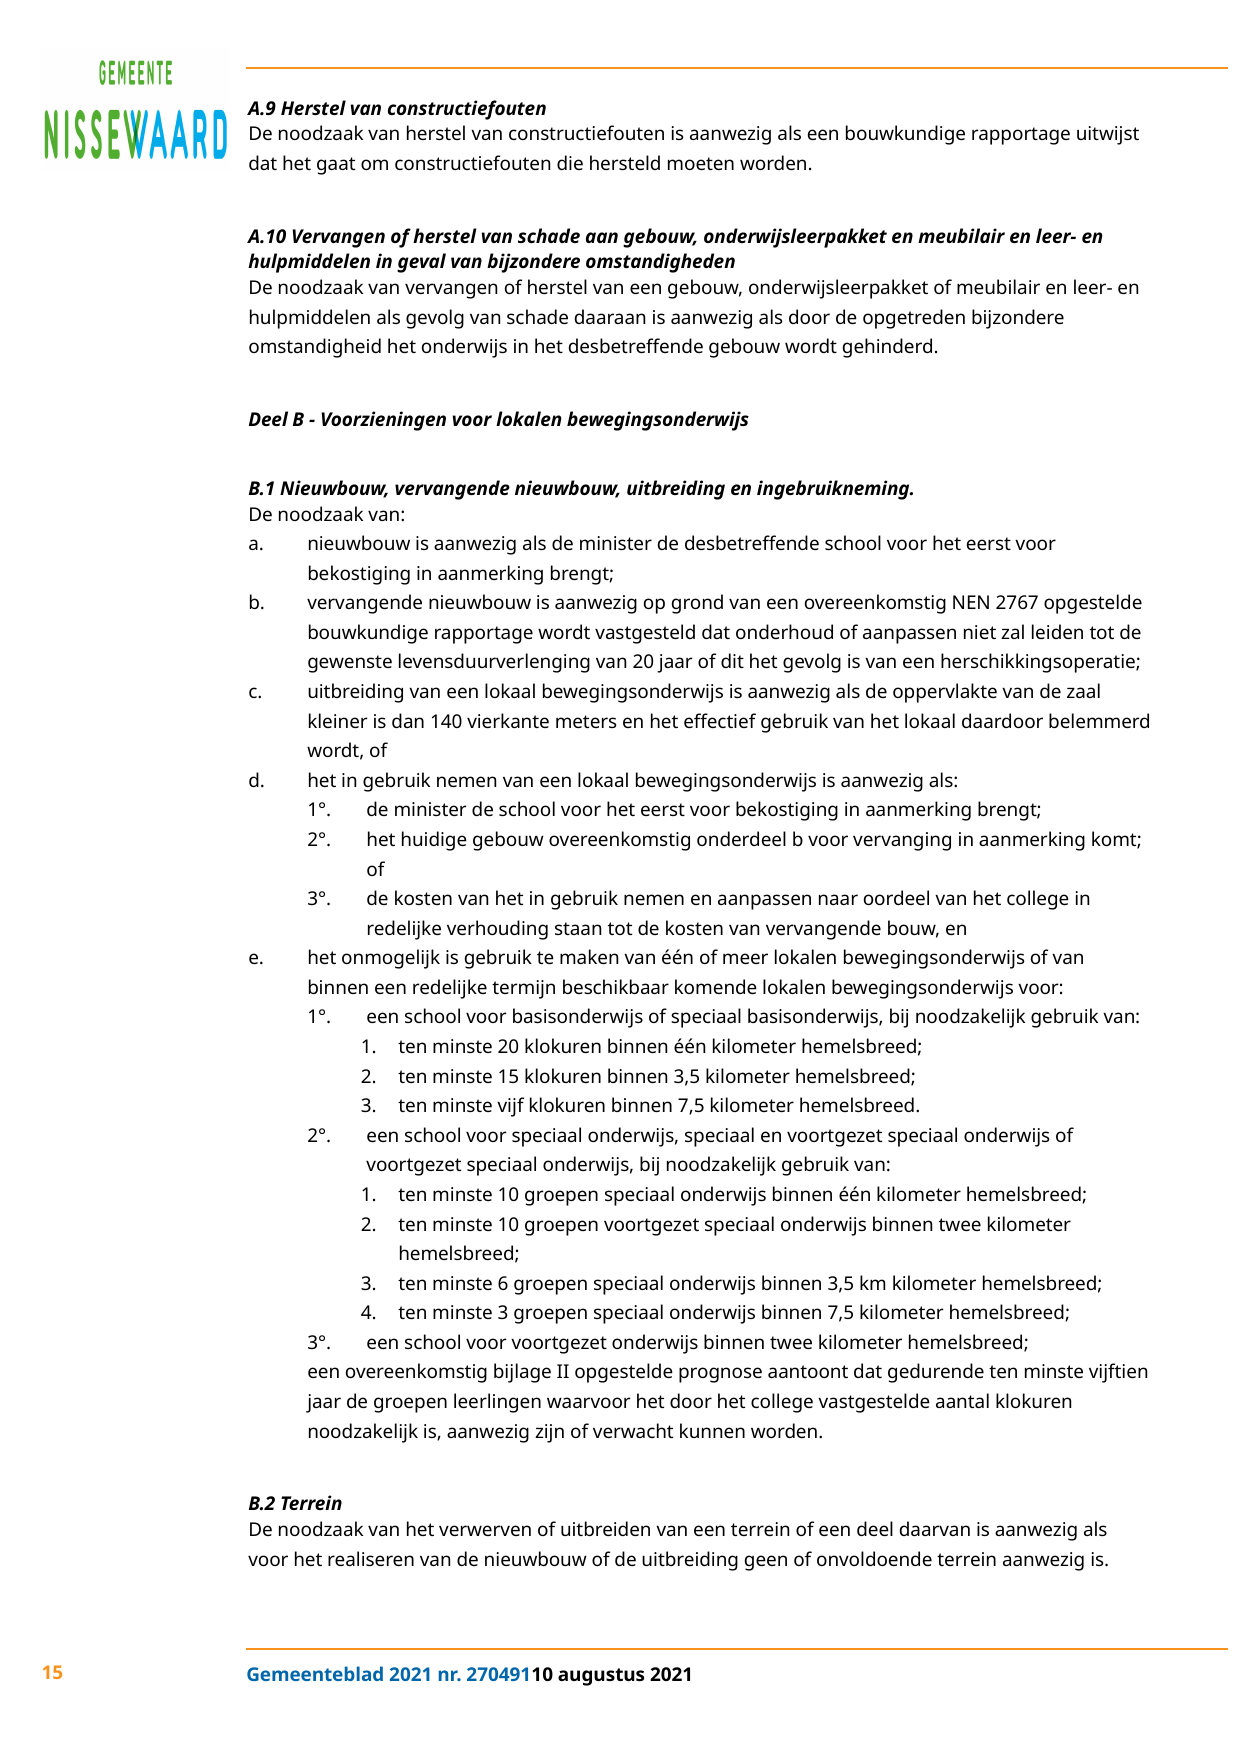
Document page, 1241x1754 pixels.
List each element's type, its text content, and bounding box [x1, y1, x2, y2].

text A.10 Vervangen of herstel van schade aan gebouw, onderwijsleerpakket en meubilair en leer- en hulpmiddelen in geval van bijzondere omstandigheden [248, 223, 1152, 274]
text De noodzaak van het verwerven of uitbreiden van een terrein of een deel daarvan is aanwezig als voor het realiseren van de nieuwbouw of de uitbreiding geen of onvoldoende terrein aanwezig is. [248, 1516, 1152, 1572]
text De noodzaak van: [248, 501, 1152, 526]
list een school voor speciaal onderwijs, speciaal en voortgezet speciaal onderwijs of voortgezet speciaal onderwijs, bij noodzakelijk gebruik van: [307, 1122, 1152, 1177]
list ten minste 10 groepen voortgezet speciaal onderwijs binnen twee kilometer hemelsbreed; [361, 1211, 1152, 1266]
text De noodzaak van herstel van constructiefouten is aanwezig als een bouwkundige rapportage uitwijst dat het gaat om constructiefouten die hersteld moeten worden. [248, 121, 1152, 176]
list het huidige gebouw overeenkomstig onderdeel b voor vervanging in aanmerking komt; of [307, 826, 1152, 881]
list de minister de school voor het eerst voor bekostiging in aanmerking brengt; [307, 797, 1152, 822]
list een school voor basisonderwijs of speciaal basisonderwijs, bij noodzakelijk gebruik van: [307, 1004, 1152, 1029]
text B.1 Nieuwbouw, vervangende nieuwbouw, uitbreiding en ingebruikneming. [248, 475, 1152, 501]
list een school voor voortgezet onderwijs binnen twee kilometer hemelsbreed; [307, 1329, 1152, 1355]
text A.9 Herstel van constructiefouten [248, 95, 1152, 121]
list een overeenkomstig bijlage II opgestelde prognose aantoont dat gedurende ten minste vijftien jaar de groepen leerlingen waarvoor het door het college vastgestelde aantal klokuren noodzakelijk is, aanwezig zijn of verwacht kunnen worden. [248, 1359, 1152, 1443]
text De noodzaak van vervangen of herstel van een gebouw, onderwijsleerpakket of meubilair en leer- en hulpmiddelen als gevolg van schade daaraan is aanwezig als door de opgetreden bijzondere omstandigheid het onderwijs in het desbetreffende gebouw wordt gehinderd. [248, 274, 1152, 359]
list ten minste 15 klokuren binnen 3,5 kilometer hemelsbreed; [361, 1063, 1152, 1088]
list uitbreiding van een lokaal bewegingsonderwijs is aanwezig als de oppervlakte van de zaal kleiner is dan 140 vierkante meters en het effectief gebruik van het lokaal daardoor belemmerd wordt, of [248, 678, 1152, 763]
list ten minste 10 groepen speciaal onderwijs binnen één kilometer hemelsbreed; [361, 1181, 1152, 1207]
text Deel B - Voorzieningen voor lokalen bewegingsonderwijs [248, 406, 1152, 432]
list het in gebruik nemen van een lokaal bewegingsonderwijs is aanwezig als: [248, 767, 1152, 793]
list ten minste 6 groepen speciaal onderwijs binnen 3,5 km kilometer hemelsbreed; [361, 1270, 1152, 1296]
picture [41, 47, 231, 172]
list het onmogelijk is gebruik te maken van één of meer lokalen bewegingsonderwijs of van binnen een redelijke termijn beschikbaar komende lokalen bewegingsonderwijs voor: [248, 944, 1152, 1000]
list de kosten van het in gebruik nemen en aanpassen naar oordeel van het college in redelijke verhouding staan tot de kosten van vervangende bouw, en [307, 885, 1152, 941]
list nieuwbouw is aanwezig als de minister de desbetreffende school voor het eerst voor bekostiging in aanmerking brengt; [248, 530, 1152, 586]
text B.2 Terrein [248, 1491, 1152, 1516]
list ten minste 3 groepen speciaal onderwijs binnen 7,5 kilometer hemelsbreed; [361, 1299, 1152, 1325]
list ten minste vijf klokuren binnen 7,5 kilometer hemelsbreed. [361, 1092, 1152, 1118]
list ten minste 20 klokuren binnen één kilometer hemelsbreed; [361, 1033, 1152, 1059]
list vervangende nieuwbouw is aanwezig op grond van een overeenkomstig NEN 2767 opgestelde bouwkundige rapportage wordt vastgesteld dat onderhoud of aanpassen niet zal leiden tot de gewenste levensduurverlenging van 20 jaar of dit het gevolg is van een herschikkingsoperatie; [248, 589, 1152, 674]
